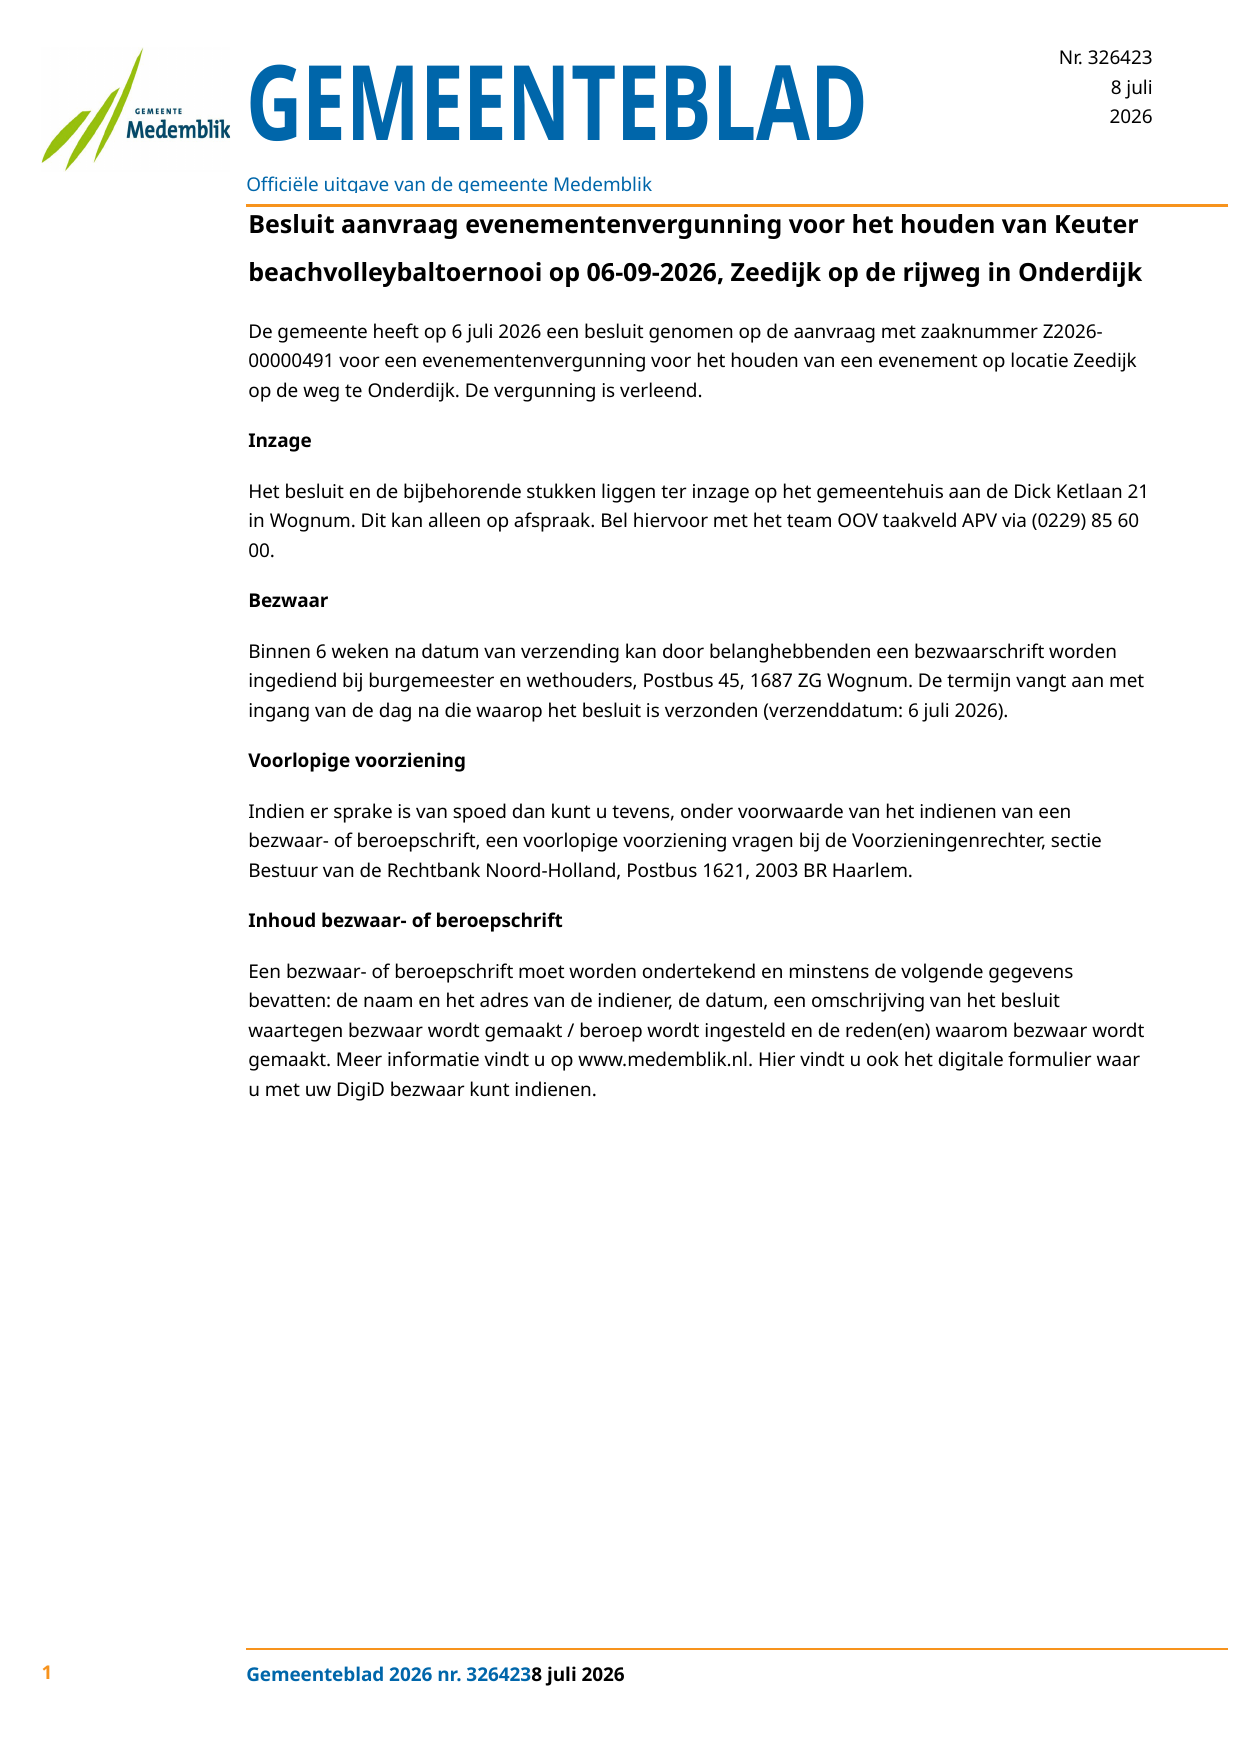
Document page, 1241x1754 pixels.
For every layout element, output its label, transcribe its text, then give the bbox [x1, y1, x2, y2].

text Een bezwaar- of beroepschrift moet worden ondertekend en minstens de volgende gegevens bevatten: de naam en het adres van de indiener, de datum, een omschrijving van het besluit waartegen bezwaar wordt gemaakt / beroep wordt ingesteld en de reden(en) waarom bezwaar wordt gemaakt. Meer informatie vindt u op www.medemblik.nl. Hier vindt u ook het digitale formulier waar u met uw DigiD bezwaar kunt indienen. [248, 958, 1152, 1102]
text Indien er sprake is van spoed dan kunt u tevens, onder voorwaarde van het indienen van een bezwaar- of beroepschrift, een voorlopige voorziening vragen bij de Voorzieningenrechter, sectie Bestuur van de Rechtbank Noord-Holland, Postbus 1621, 2003 BR Haarlem. [248, 798, 1152, 883]
text Voorlopige voorziening [248, 747, 1152, 773]
text Binnen 6 weken na datum van verzending kan door belanghebbenden een bezwaarschrift worden ingediend bij burgemeester en wethouders, Postbus 45, 1687 ZG Wognum. De termijn vangt aan met ingang van de dag na die waarop het besluit is verzonden (verzenddatum: 6 juli 2026). [248, 638, 1152, 723]
text Besluit aanvraag evenementenvergunning voor het houden van Keuter beachvolleybaltoernooi op 06-09-2026, Zeedijk op de rijweg in Onderdijk [248, 207, 1152, 288]
text Inzage [248, 427, 1152, 453]
text Het besluit en de bijbehorende stukken liggen ter inzage op het gemeentehuis aan de Dick Ketlaan 21 in Wognum. Dit kan alleen op afspraak. Bel hiervoor met het team OOV taakveld APV via (0229) 85 60 00. [248, 478, 1152, 563]
text De gemeente heeft op 6 juli 2026 een besluit genomen op de aanvraag met zaaknummer Z2026-00000491 voor een evenementenvergunning voor het houden van een evenement op locatie Zeedijk op de weg te Onderdijk. De vergunning is verleend. [248, 318, 1152, 403]
picture [41, 47, 231, 172]
text Inhoud bezwaar- of beroepschrift [248, 907, 1152, 933]
text Bezwaar [248, 587, 1152, 613]
